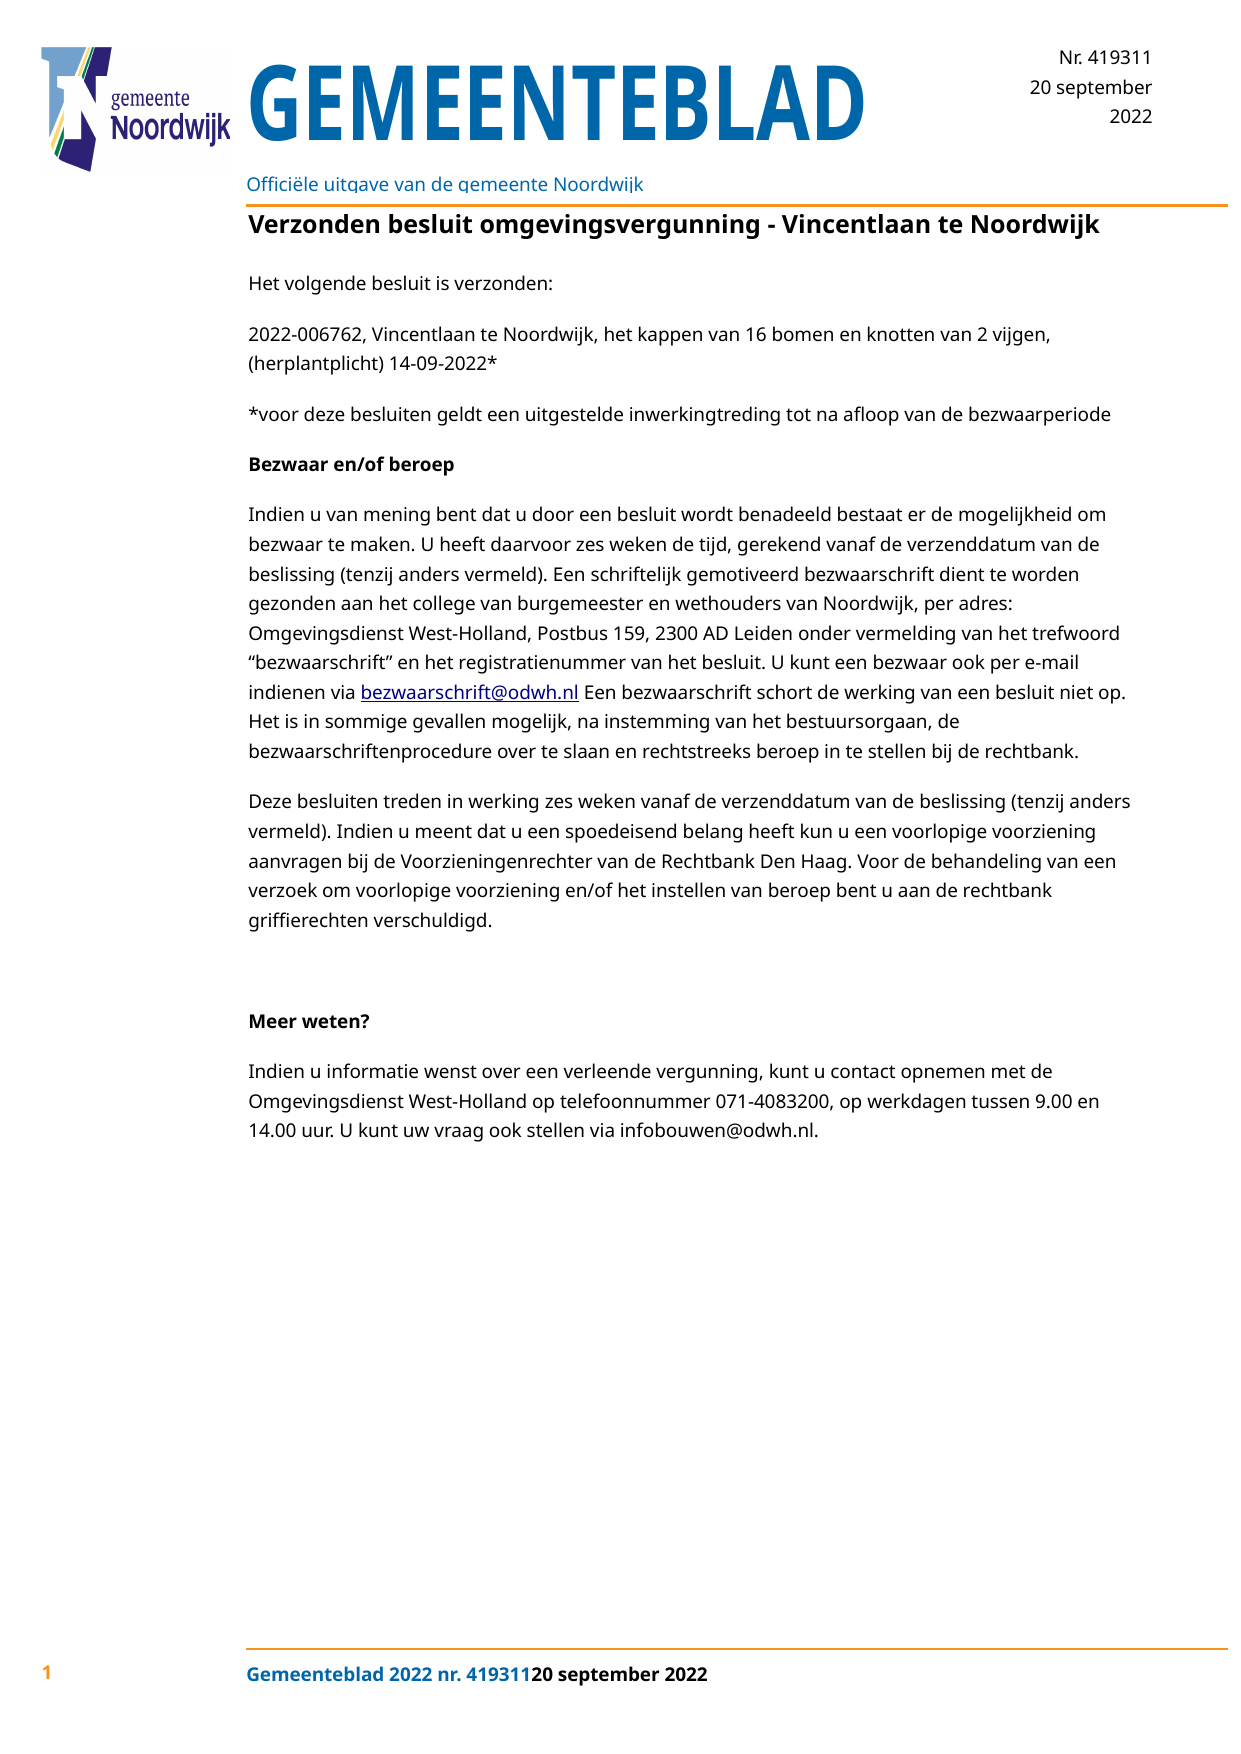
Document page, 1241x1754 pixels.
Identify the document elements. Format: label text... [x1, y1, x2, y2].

text 2022-006762, Vincentlaan te Noordwijk, het kappen van 16 bomen en knotten van 2 vijgen,(herplantplicht) 14-09-2022* [248, 321, 1152, 376]
text Bezwaar en/of beroep [248, 451, 1152, 477]
picture [41, 47, 231, 172]
text Het volgende besluit is verzonden: [248, 270, 1152, 296]
text Deze besluiten treden in werking zes weken vanaf de verzenddatum van de beslissing (tenzij anders vermeld). Indien u meent dat u een spoedeisend belang heeft kun u een voorlopige voorziening aanvragen bij de Voorzieningenrechter van de Rechtbank Den Haag. Voor de behandeling van een verzoek om voorlopige voorziening en/of het instellen van beroep bent u aan de rechtbank griffierechten verschuldigd. [248, 789, 1152, 933]
text Meer weten? [248, 1008, 1152, 1033]
text Indien u van mening bent dat u door een besluit wordt benadeeld bestaat er de mogelijkheid om bezwaar te maken. U heeft daarvoor zes weken de tijd, gerekend vanaf de verzenddatum van de beslissing (tenzij anders vermeld). Een schriftelijk gemotiveerd bezwaarschrift dient te worden gezonden aan het college van burgemeester en wethouders van Noordwijk, per adres: Omgevingsdienst West-Holland, Postbus 159, 2300 AD Leiden onder vermelding van het trefwoord “bezwaarschrift” en het registratienummer van het besluit. U kunt een bezwaar ook per e-mail indienen via bezwaarschrift@odwh.nl Een bezwaarschrift schort de werking van een besluit niet op. Het is in sommige gevallen mogelijk, na instemming van het bestuursorgaan, de bezwaarschriftenprocedure over te slaan en rechtstreeks beroep in te stellen bij de rechtbank. [248, 502, 1152, 764]
text Indien u informatie wenst over een verleende vergunning, kunt u contact opnemen met de Omgevingsdienst West-Holland op telefoonnummer 071-4083200, op werkdagen tussen 9.00 en 14.00 uur. U kunt uw vraag ook stellen via infobouwen@odwh.nl. [248, 1058, 1152, 1143]
text *voor deze besluiten geldt een uitgestelde inwerkingtreding tot na afloop van de bezwaarperiode [248, 401, 1152, 426]
text Verzonden besluit omgevingsvergunning - Vincentlaan te Noordwijk [248, 207, 1152, 241]
